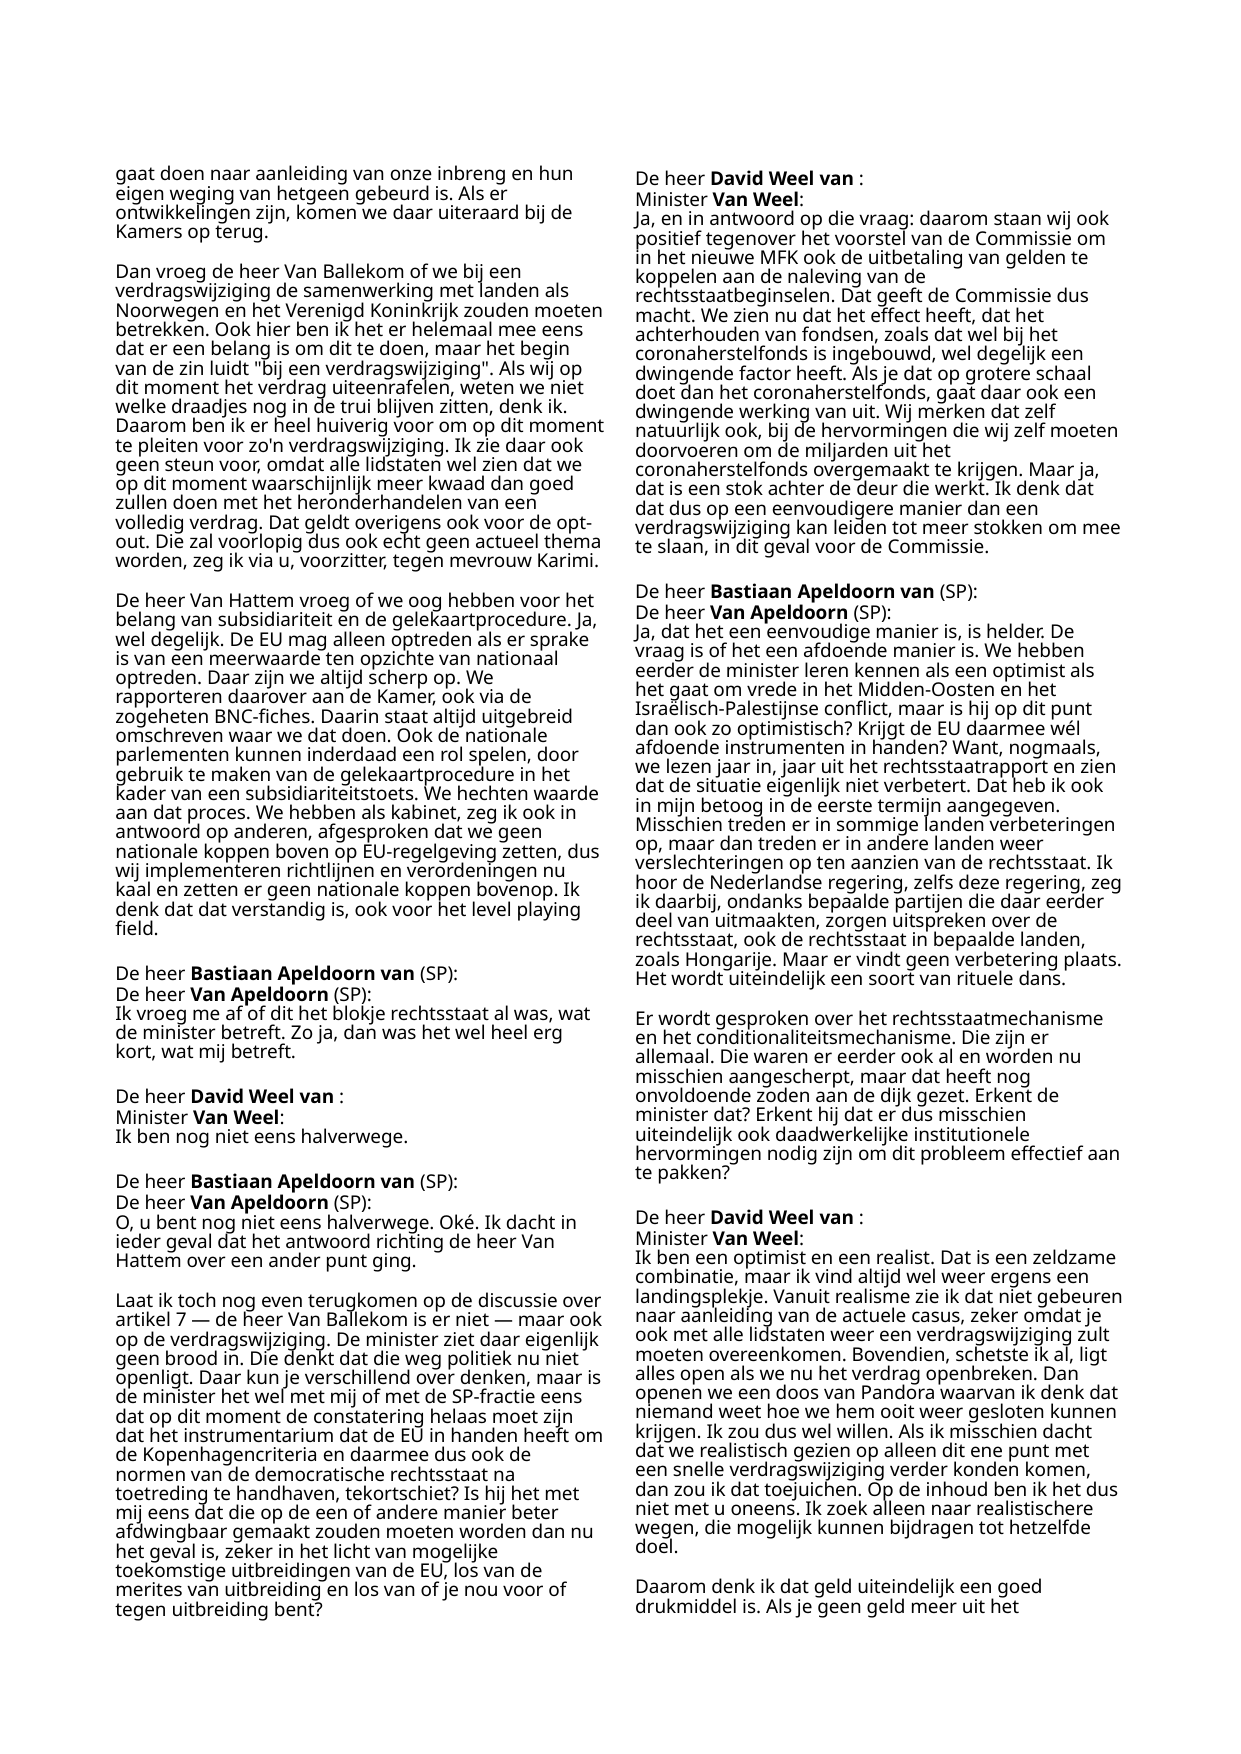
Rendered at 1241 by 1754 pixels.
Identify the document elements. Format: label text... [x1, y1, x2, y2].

text De heer Van Apeldoorn (SP): [635, 604, 1125, 623]
text De heer David Weel van : [635, 1204, 1125, 1230]
text De heer Van Hattem vroeg of we oog hebben voor het belang van subsidiariteit en de gelekaartprocedure. Ja, wel degelijk. De EU mag alleen optreden als er sprake is van een meerwaarde ten opzichte van nationaal optreden. Daar zijn we altijd scherp op. We rapporteren daarover aan de Kamer, ook via de zogeheten BNC-fiches. Daarin staat altijd uitgebreid omschreven waar we dat doen. Ook de nationale parlementen kunnen inderdaad een rol spelen, door gebruik te maken van de gelekaartprocedure in het kader van een subsidiariteitstoets. We hechten waarde aan dat proces. We hebben als kabinet, zeg ik ook in antwoord op anderen, afgesproken dat we geen nationale koppen boven op EU-regelgeving zetten, dus wij implementeren richtlijnen en verordeningen nu kaal en zetten er geen nationale koppen bovenop. Ik denk dat dat verstandig is, ook voor het level playing field. [115, 592, 605, 939]
text Ja, en in antwoord op die vraag: daarom staan wij ook positief tegenover het voorstel van de Commissie om in het nieuwe MFK ook de uitbetaling van gelden te koppelen aan de naleving van de rechtsstaatbeginselen. Dat geeft de Commissie dus macht. We zien nu dat het effect heeft, dat het achterhouden van fondsen, zoals dat wel bij het coronaherstelfonds is ingebouwd, wel degelijk een dwingende factor heeft. Als je dat op grotere schaal doet dan het coronaherstelfonds, gaat daar ook een dwingende werking van uit. Wij merken dat zelf natuurlijk ook, bij de hervormingen die wij zelf moeten doorvoeren om de miljarden uit het coronaherstelfonds overgemaakt te krijgen. Maar ja, dat is een stok achter de deur die werkt. Ik denk dat dat dus op een eenvoudigere manier dan een verdragswijziging kan leiden tot meer stokken om mee te slaan, in dit geval voor de Commissie. [635, 210, 1125, 557]
text gaat doen naar aanleiding van onze inbreng en hun eigen weging van hetgeen gebeurd is. Als er ontwikkelingen zijn, komen we daar uiteraard bij de Kamers op terug. [115, 165, 605, 242]
text De heer David Weel van : [635, 165, 1125, 191]
text De heer Bastiaan Apeldoorn van (SP): [115, 960, 605, 986]
text Ik ben nog niet eens halverwege. [115, 1128, 605, 1148]
text Minister Van Weel: [635, 191, 1125, 210]
text Ja, dat het een eenvoudige manier is, is helder. De vraag is of het een afdoende manier is. We hebben eerder de minister leren kennen als een optimist als het gaat om vrede in het Midden-Oosten en het Israëlisch-Palestijnse conflict, maar is hij op dit punt dan ook zo optimistisch? Krijgt de EU daarmee wél afdoende instrumenten in handen? Want, nogmaals, we lezen jaar in, jaar uit het rechtsstaatrapport en zien dat de situatie eigenlijk niet verbetert. Dat heb ik ook in mijn betoog in de eerste termijn aangegeven. Misschien treden er in sommige landen verbeteringen op, maar dan treden er in andere landen weer verslechteringen op ten aanzien van de rechtsstaat. Ik hoor de Nederlandse regering, zelfs deze regering, zeg ik daarbij, ondanks bepaalde partijen die daar eerder deel van uitmaakten, zorgen uitspreken over de rechtsstaat, ook de rechtsstaat in bepaalde landen, zoals Hongarije. Maar er vindt geen verbetering plaats. Het wordt uiteindelijk een soort van rituele dans. [635, 623, 1125, 989]
text De heer Bastiaan Apeldoorn van (SP): [115, 1169, 605, 1194]
text O, u bent nog niet eens halverwege. Oké. Ik dacht in ieder geval dat het antwoord richting de heer Van Hattem over een ander punt ging. [115, 1214, 605, 1271]
text De heer Bastiaan Apeldoorn van (SP): [635, 578, 1125, 604]
text Minister Van Weel: [635, 1230, 1125, 1249]
text Dan vroeg de heer Van Ballekom of we bij een verdragswijziging de samenwerking met landen als Noorwegen en het Verenigd Koninkrijk zouden moeten betrekken. Ook hier ben ik het er helemaal mee eens dat er een belang is om dit te doen, maar het begin van de zin luidt "bij een verdragswijziging". Als wij op dit moment het verdrag uiteenrafelen, weten we niet welke draadjes nog in de trui blijven zitten, denk ik. Daarom ben ik er heel huiverig voor om op dit moment te pleiten voor zo'n verdragswijziging. Ik zie daar ook geen steun voor, omdat alle lidstaten wel zien dat we op dit moment waarschijnlijk meer kwaad dan goed zullen doen met het heronderhandelen van een volledig verdrag. Dat geldt overigens ook voor de opt-out. Die zal voorlopig dus ook echt geen actueel thema worden, zeg ik via u, voorzitter, tegen mevrouw Karimi. [115, 263, 605, 571]
text Daarom denk ik dat geld uiteindelijk een goed drukmiddel is. Als je geen geld meer uit het [635, 1578, 1125, 1617]
text De heer Van Apeldoorn (SP): [115, 986, 605, 1005]
text Ik vroeg me af of dit het blokje rechtsstaat al was, wat de minister betreft. Zo ja, dan was het wel heel erg kort, wat mij betreft. [115, 1005, 605, 1063]
text De heer Van Apeldoorn (SP): [115, 1194, 605, 1214]
text De heer David Weel van : [115, 1083, 605, 1109]
text Ik ben een optimist en een realist. Dat is een zeldzame combinatie, maar ik vind altijd wel weer ergens een landingsplekje. Vanuit realisme zie ik dat niet gebeuren naar aanleiding van de actuele casus, zeker omdat je ook met alle lidstaten weer een verdragswijziging zult moeten overeenkomen. Bovendien, schetste ik al, ligt alles open als we nu het verdrag openbreken. Dan openen we een doos van Pandora waarvan ik denk dat niemand weet hoe we hem ooit weer gesloten kunnen krijgen. Ik zou dus wel willen. Als ik misschien dacht dat we realistisch gezien op alleen dit ene punt met een snelle verdragswijziging verder konden komen, dan zou ik dat toejuichen. Op de inhoud ben ik het dus niet met u oneens. Ik zoek alleen naar realistischere wegen, die mogelijk kunnen bijdragen tot hetzelfde doel. [635, 1249, 1125, 1558]
text Laat ik toch nog even terugkomen op de discussie over artikel 7 — de heer Van Ballekom is er niet — maar ook op de verdragswijziging. De minister ziet daar eigenlijk geen brood in. Die denkt dat die weg politiek nu niet openligt. Daar kun je verschillend over denken, maar is de minister het wel met mij of met de SP-fractie eens dat op dit moment de constatering helaas moet zijn dat het instrumentarium dat de EU in handen heeft om de Kopenhagencriteria en daarmee dus ook de normen van de democratische rechtsstaat na toetreding te handhaven, tekortschiet? Is hij het met mij eens dat die op de een of andere manier beter afdwingbaar gemaakt zouden moeten worden dan nu het geval is, zeker in het licht van mogelijke toekomstige uitbreidingen van de EU, los van de merites van uitbreiding en los van of je nou voor of tegen uitbreiding bent? [115, 1292, 605, 1620]
text Minister Van Weel: [115, 1109, 605, 1128]
text Er wordt gesproken over het rechtsstaatmechanisme en het conditionaliteitsmechanisme. Die zijn er allemaal. Die waren er eerder ook al en worden nu misschien aangescherpt, maar dat heeft nog onvoldoende zoden aan de dijk gezet. Erkent de minister dat? Erkent hij dat er dus misschien uiteindelijk ook daadwerkelijke institutionele hervormingen nodig zijn om dit probleem effectief aan te pakken? [635, 1010, 1125, 1183]
